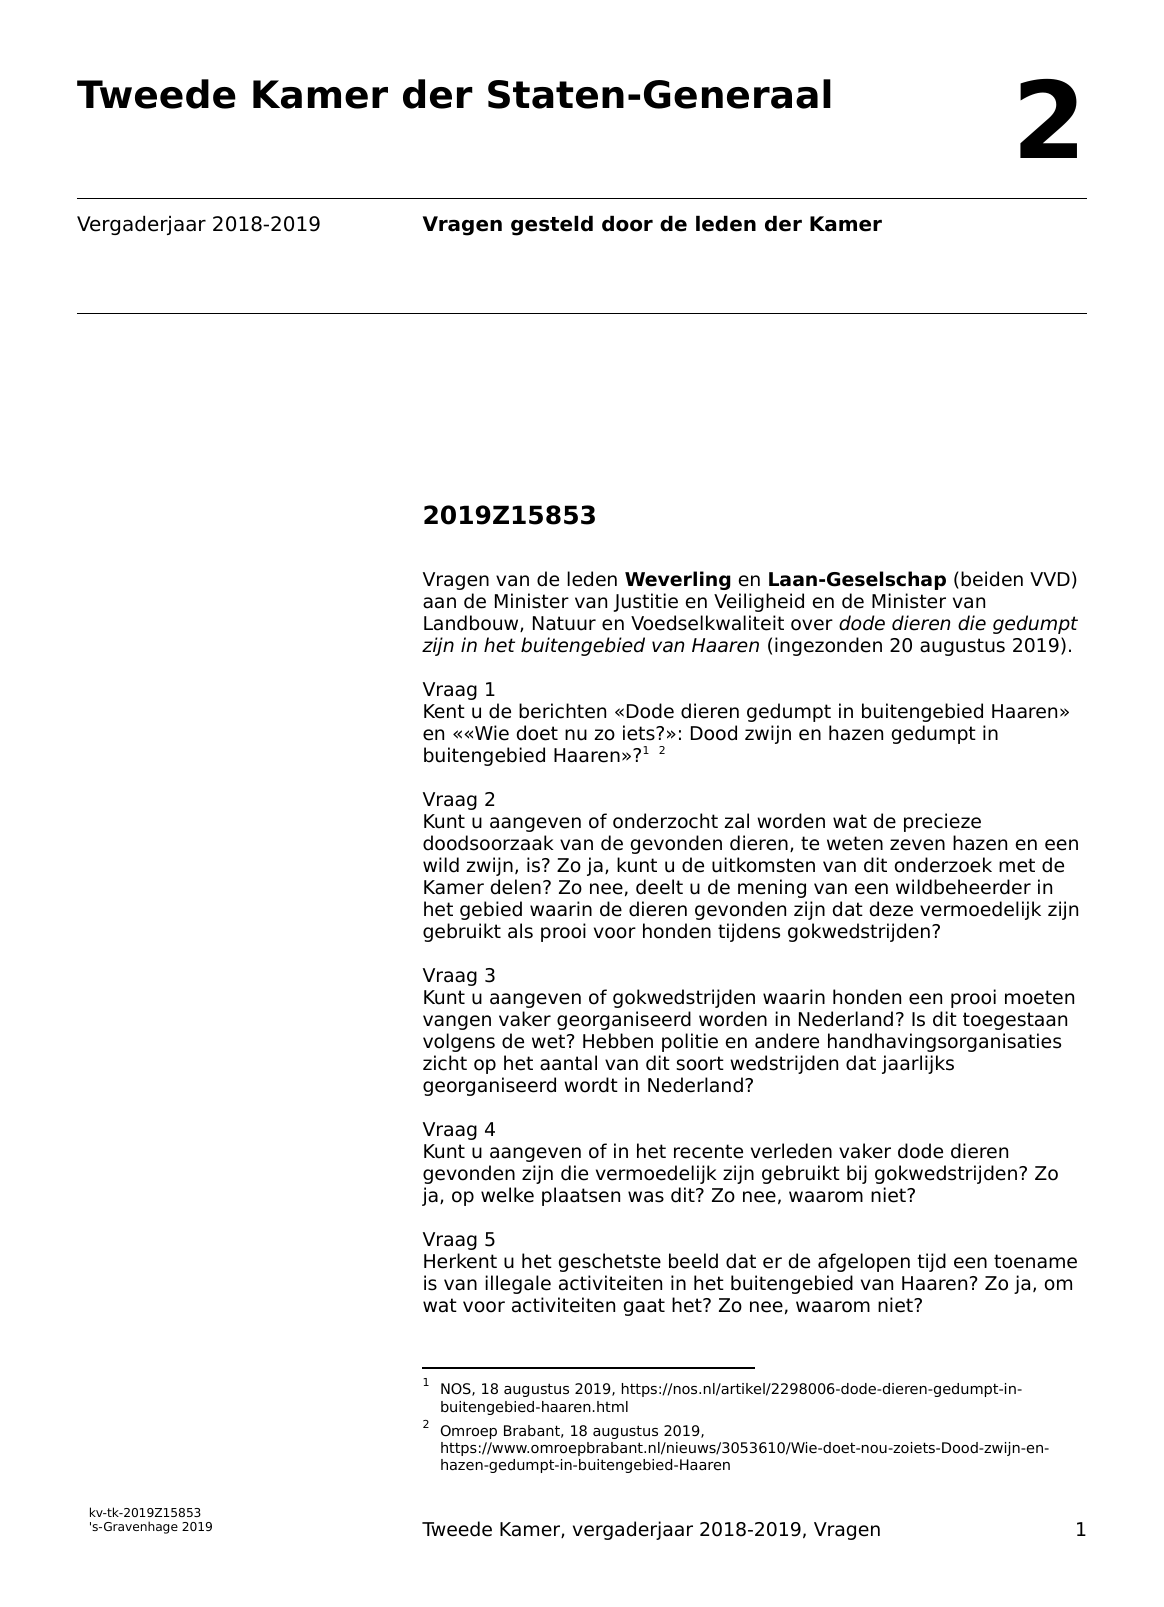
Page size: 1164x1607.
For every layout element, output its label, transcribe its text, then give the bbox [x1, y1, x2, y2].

text Kent u de berichten «Dode dieren gedumpt in buitengebied Haaren» en ««Wie doet nu zo iets?»: Dood zwijn en hazen gedumpt in buitengebied Haaren»? [422, 701, 1087, 767]
text Omroep Brabant, 18 augustus 2019, https://www.omroepbrabant.nl/nieuws/3053610/Wie-doet-nou-zoiets-Dood-zwijn-en-hazen-gedumpt-in-buitengebied-Haaren [422, 1418, 1087, 1474]
table_cell Vergaderjaar 2018-2019 [77, 199, 422, 313]
text Herkent u het geschetste beeld dat er de afgelopen tijd een toename is van illegale activiteiten in het buitengebied van Haaren? Zo ja, om wat voor activiteiten gaat het? Zo nee, waarom niet? [422, 1251, 1087, 1317]
text Vraag 3 [422, 965, 1087, 987]
text NOS, 18 augustus 2019, https://nos.nl/artikel/2298006-dode-dieren-gedumpt-in-buitengebied-haaren.html [422, 1377, 1087, 1416]
table_header Tweede Kamer der Staten-Generaal [77, 59, 886, 198]
text kv-tk-2019Z15853 [88, 1506, 323, 1520]
text Vraag 1 [422, 679, 1087, 701]
table_header 2 [886, 59, 1087, 198]
text Kunt u aangeven of gokwedstrijden waarin honden een prooi moeten vangen vaker georganiseerd worden in Nederland? Is dit toegestaan volgens de wet? Hebben politie en andere handhavingsorganisaties zicht op het aantal van dit soort wedstrijden dat jaarlijks georganiseerd wordt in Nederland? [422, 987, 1087, 1097]
text Vraag 4 [422, 1119, 1087, 1141]
text Kunt u aangeven of onderzocht zal worden wat de precieze doodsoorzaak van de gevonden dieren, te weten zeven hazen en een wild zwijn, is? Zo ja, kunt u de uitkomsten van dit onderzoek met de Kamer delen? Zo nee, deelt u de mening van een wildbeheerder in het gebied waarin de dieren gevonden zijn dat deze vermoedelijk zijn gebruikt als prooi voor honden tijdens gokwedstrijden? [422, 811, 1087, 943]
text 's-Gravenhage 2019 [88, 1520, 323, 1534]
text Kunt u aangeven of in het recente verleden vaker dode dieren gevonden zijn die vermoedelijk zijn gebruikt bij gokwedstrijden? Zo ja, op welke plaatsen was dit? Zo nee, waarom niet? [422, 1141, 1087, 1207]
text Vraag 2 [422, 789, 1087, 811]
text Vraag 5 [422, 1229, 1087, 1251]
text Vragen van de leden Weverling en Laan-Geselschap (beiden VVD) aan de Minister van Justitie en Veiligheid en de Minister van Landbouw, Natuur en Voedselkwaliteit over dode dieren die gedumpt zijn in het buitengebied van Haaren (ingezonden 20 augustus 2019). [422, 569, 1087, 657]
table_cell Vragen gesteld door de leden der Kamer [422, 199, 1087, 313]
text 2019Z15853 [422, 501, 1087, 531]
